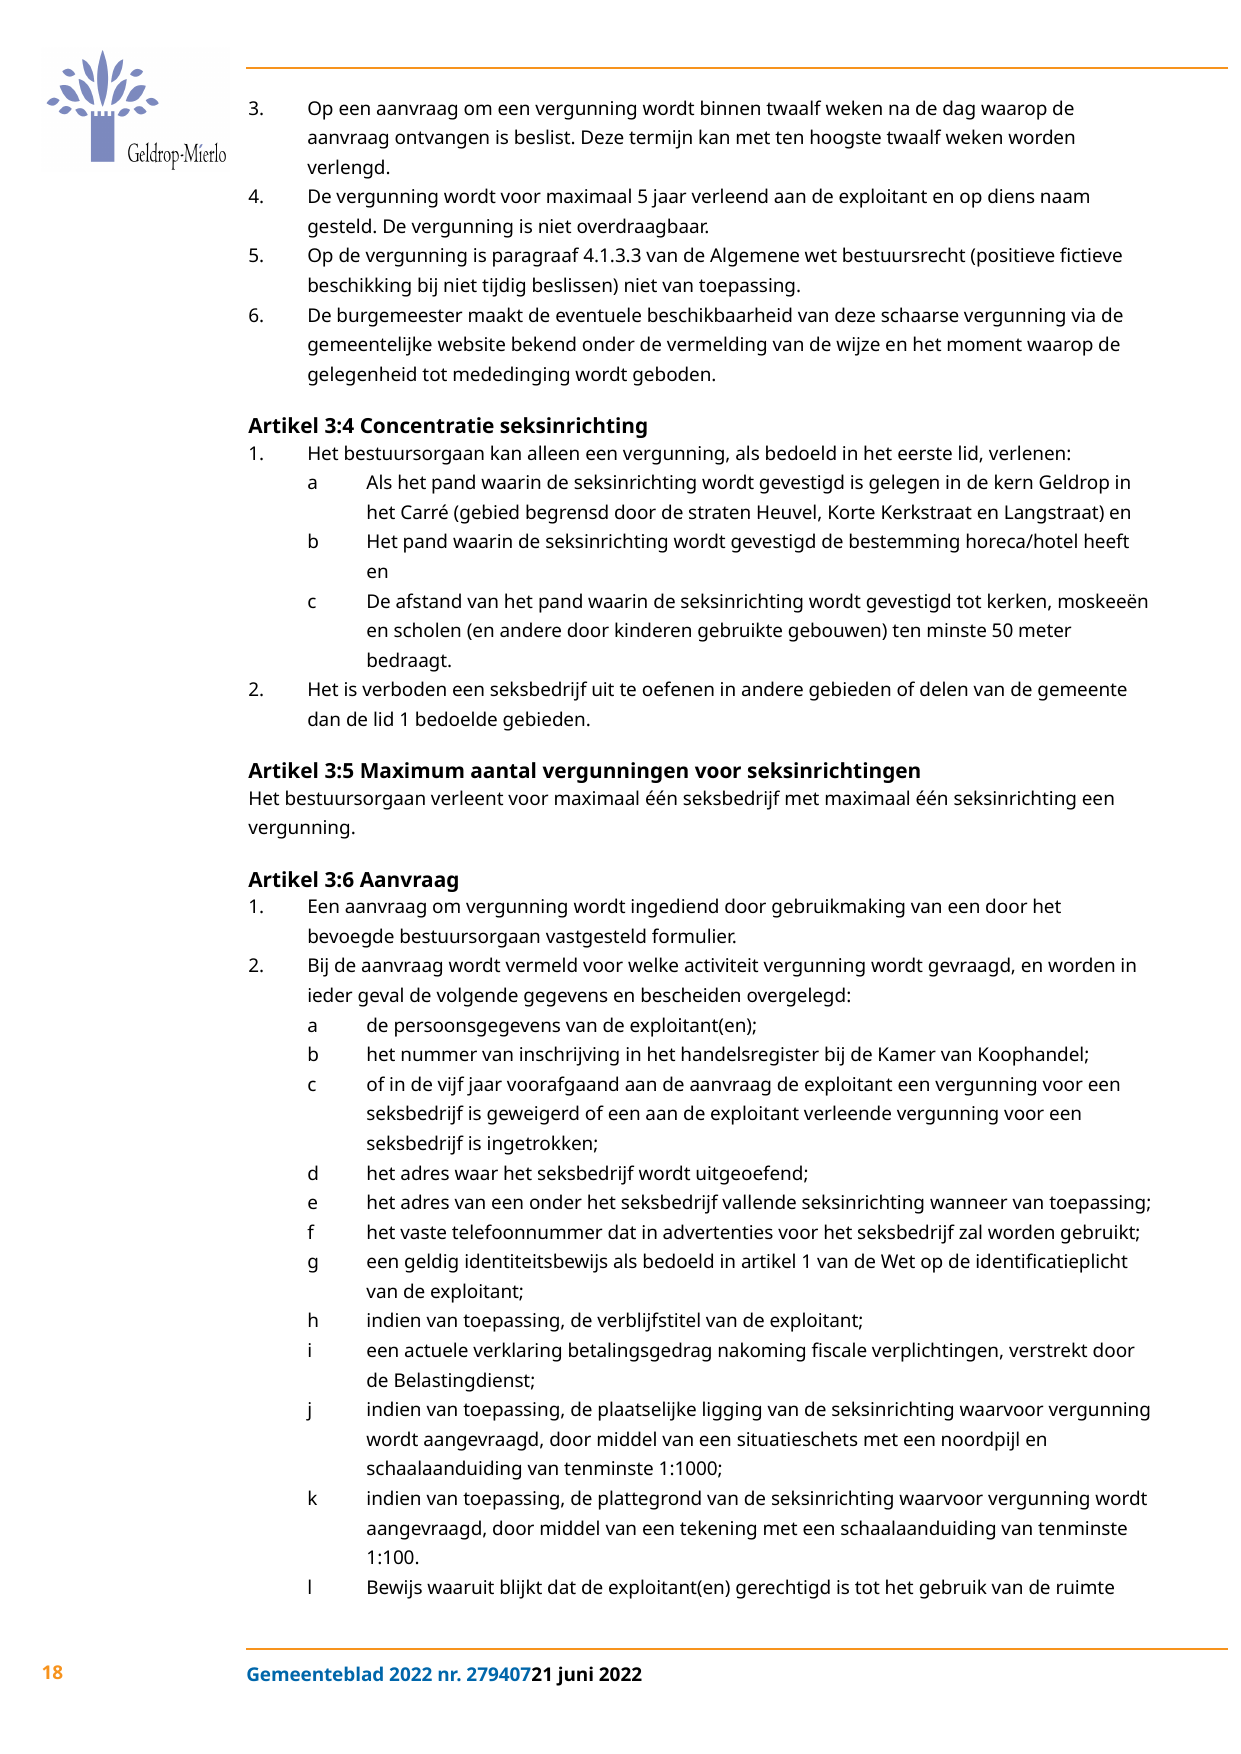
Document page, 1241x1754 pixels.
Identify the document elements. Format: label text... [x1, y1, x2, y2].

list Een aanvraag om vergunning wordt ingediend door gebruikmaking van een door het bevoegde bestuursorgaan vastgesteld formulier. [248, 893, 1152, 949]
text Het bestuursorgaan verleent voor maximaal één seksbedrijf met maximaal één seksinrichting een vergunning. [248, 785, 1152, 840]
list Het is verboden een seksbedrijf uit te oefenen in andere gebieden of delen van de gemeente dan de lid 1 bedoelde gebieden. [248, 677, 1152, 732]
list Het pand waarin de seksinrichting wordt gevestigd de bestemming horeca/hotel heeft en [307, 529, 1152, 584]
list een actuele verklaring betalingsgedrag nakoming fiscale verplichtingen, verstrekt door de Belastingdienst; [307, 1337, 1152, 1392]
text Artikel 3:5 Maximum aantal vergunningen voor seksinrichtingen [248, 757, 1152, 785]
list Als het pand waarin de seksinrichting wordt gevestigd is gelegen in de kern Geldrop in het Carré (gebied begrensd door de straten Heuvel, Korte Kerkstraat en Langstraat) en [307, 469, 1152, 525]
list het adres waar het seksbedrijf wordt uitgeoefend; [307, 1160, 1152, 1185]
list het vaste telefoonnummer dat in advertenties voor het seksbedrijf zal worden gebruikt; [307, 1219, 1152, 1244]
list indien van toepassing, de plattegrond van de seksinrichting waarvoor vergunning wordt aangevraagd, door middel van een tekening met een schaalaanduiding van tenminste 1:100. [307, 1485, 1152, 1570]
list Op een aanvraag om een vergunning wordt binnen twaalf weken na de dag waarop de aanvraag ontvangen is beslist. Deze termijn kan met ten hoogste twaalf weken worden verlengd. [248, 95, 1152, 180]
list Bij de aanvraag wordt vermeld voor welke activiteit vergunning wordt gevraagd, en worden in ieder geval de volgende gegevens en bescheiden overgelegd: [248, 953, 1152, 1008]
list het adres van een onder het seksbedrijf vallende seksinrichting wanneer van toepassing; [307, 1189, 1152, 1215]
list Bewijs waaruit blijkt dat de exploitant(en) gerechtigd is tot het gebruik van de ruimte [307, 1574, 1152, 1599]
list Op de vergunning is paragraaf 4.1.3.3 van de Algemene wet bestuursrecht (positieve fictieve beschikking bij niet tijdig beslissen) niet van toepassing. [248, 243, 1152, 298]
list Het bestuursorgaan kan alleen een vergunning, als bedoeld in het eerste lid, verlenen: [248, 440, 1152, 466]
list De afstand van het pand waarin de seksinrichting wordt gevestigd tot kerken, moskeeën en scholen (en andere door kinderen gebruikte gebouwen) ten minste 50 meter bedraagt. [307, 588, 1152, 673]
list indien van toepassing, de verblijfstitel van de exploitant; [307, 1308, 1152, 1333]
picture [41, 47, 231, 172]
text Artikel 3:4 Concentratie seksinrichting [248, 411, 1152, 440]
text Artikel 3:6 Aanvraag [248, 865, 1152, 893]
list of in de vijf jaar voorafgaand aan de aanvraag de exploitant een vergunning voor een seksbedrijf is geweigerd of een aan de exploitant verleende vergunning voor een seksbedrijf is ingetrokken; [307, 1071, 1152, 1156]
list een geldig identiteitsbewijs als bedoeld in artikel 1 van de Wet op de identificatieplicht van de exploitant; [307, 1248, 1152, 1304]
list indien van toepassing, de plaatselijke ligging van de seksinrichting waarvoor vergunning wordt aangevraagd, door middel van een situatieschets met een noordpijl en schaalaanduiding van tenminste 1:1000; [307, 1396, 1152, 1481]
list De vergunning wordt voor maximaal 5 jaar verleend aan de exploitant en op diens naam gesteld. De vergunning is niet overdraagbaar. [248, 183, 1152, 239]
list De burgemeester maakt de eventuele beschikbaarheid van deze schaarse vergunning via de gemeentelijke website bekend onder de vermelding van de wijze en het moment waarop de gelegenheid tot mededinging wordt geboden. [248, 302, 1152, 387]
list de persoonsgegevens van de exploitant(en); [307, 1012, 1152, 1037]
list het nummer van inschrijving in het handelsregister bij de Kamer van Koophandel; [307, 1041, 1152, 1067]
